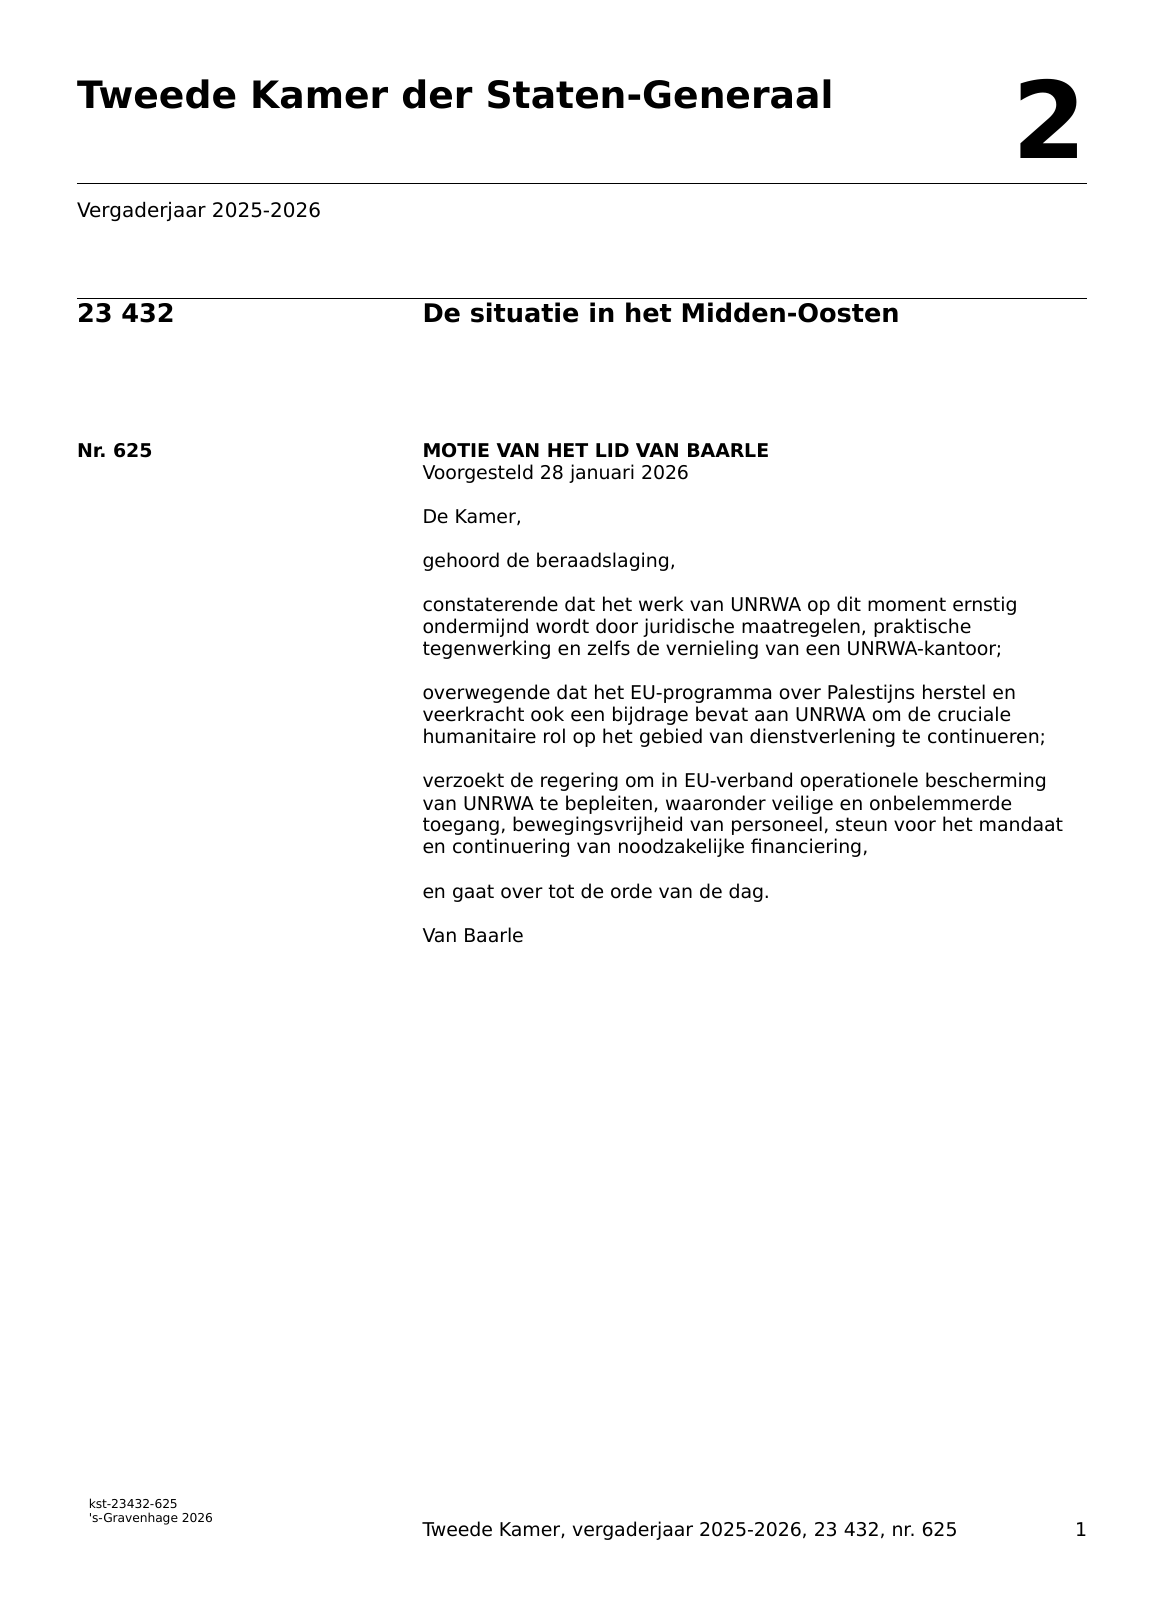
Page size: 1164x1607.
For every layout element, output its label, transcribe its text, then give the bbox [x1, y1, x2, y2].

table_header 2 [886, 59, 1087, 183]
text kst-23432-625 [88, 1497, 323, 1511]
text overwegende dat het EU-programma over Palestijns herstel en veerkracht ook een bijdrage bevat aan UNRWA om de cruciale humanitaire rol op het gebied van dienstverlening te continueren; [422, 682, 1087, 748]
text De Kamer, [422, 506, 1087, 528]
table_header Tweede Kamer der Staten-Generaal [77, 59, 886, 183]
text gehoord de beraadslaging, [422, 550, 1087, 572]
subtitle 23 432 De situatie in het Midden-Oosten [77, 299, 1087, 329]
text Voorgesteld 28 januari 2026 [422, 462, 1087, 484]
text en gaat over tot de orde van de dag. [422, 881, 1087, 902]
subtitle Nr. 625 MOTIE VAN HET LID VAN BAARLE [77, 440, 1087, 462]
text 's-Gravenhage 2026 [88, 1511, 323, 1525]
table_cell Vergaderjaar 2025-2026 [77, 184, 1087, 298]
text constaterende dat het werk van UNRWA op dit moment ernstig ondermijnd wordt door juridische maatregelen, praktische tegenwerking en zelfs de vernieling van een UNRWA-kantoor; [422, 594, 1087, 660]
text Van Baarle [422, 925, 1087, 947]
text verzoekt de regering om in EU-verband operationele bescherming van UNRWA te bepleiten, waaronder veilige en onbelemmerde toegang, bewegingsvrijheid van personeel, steun voor het mandaat en continuering van noodzakelijke financiering, [422, 770, 1087, 858]
